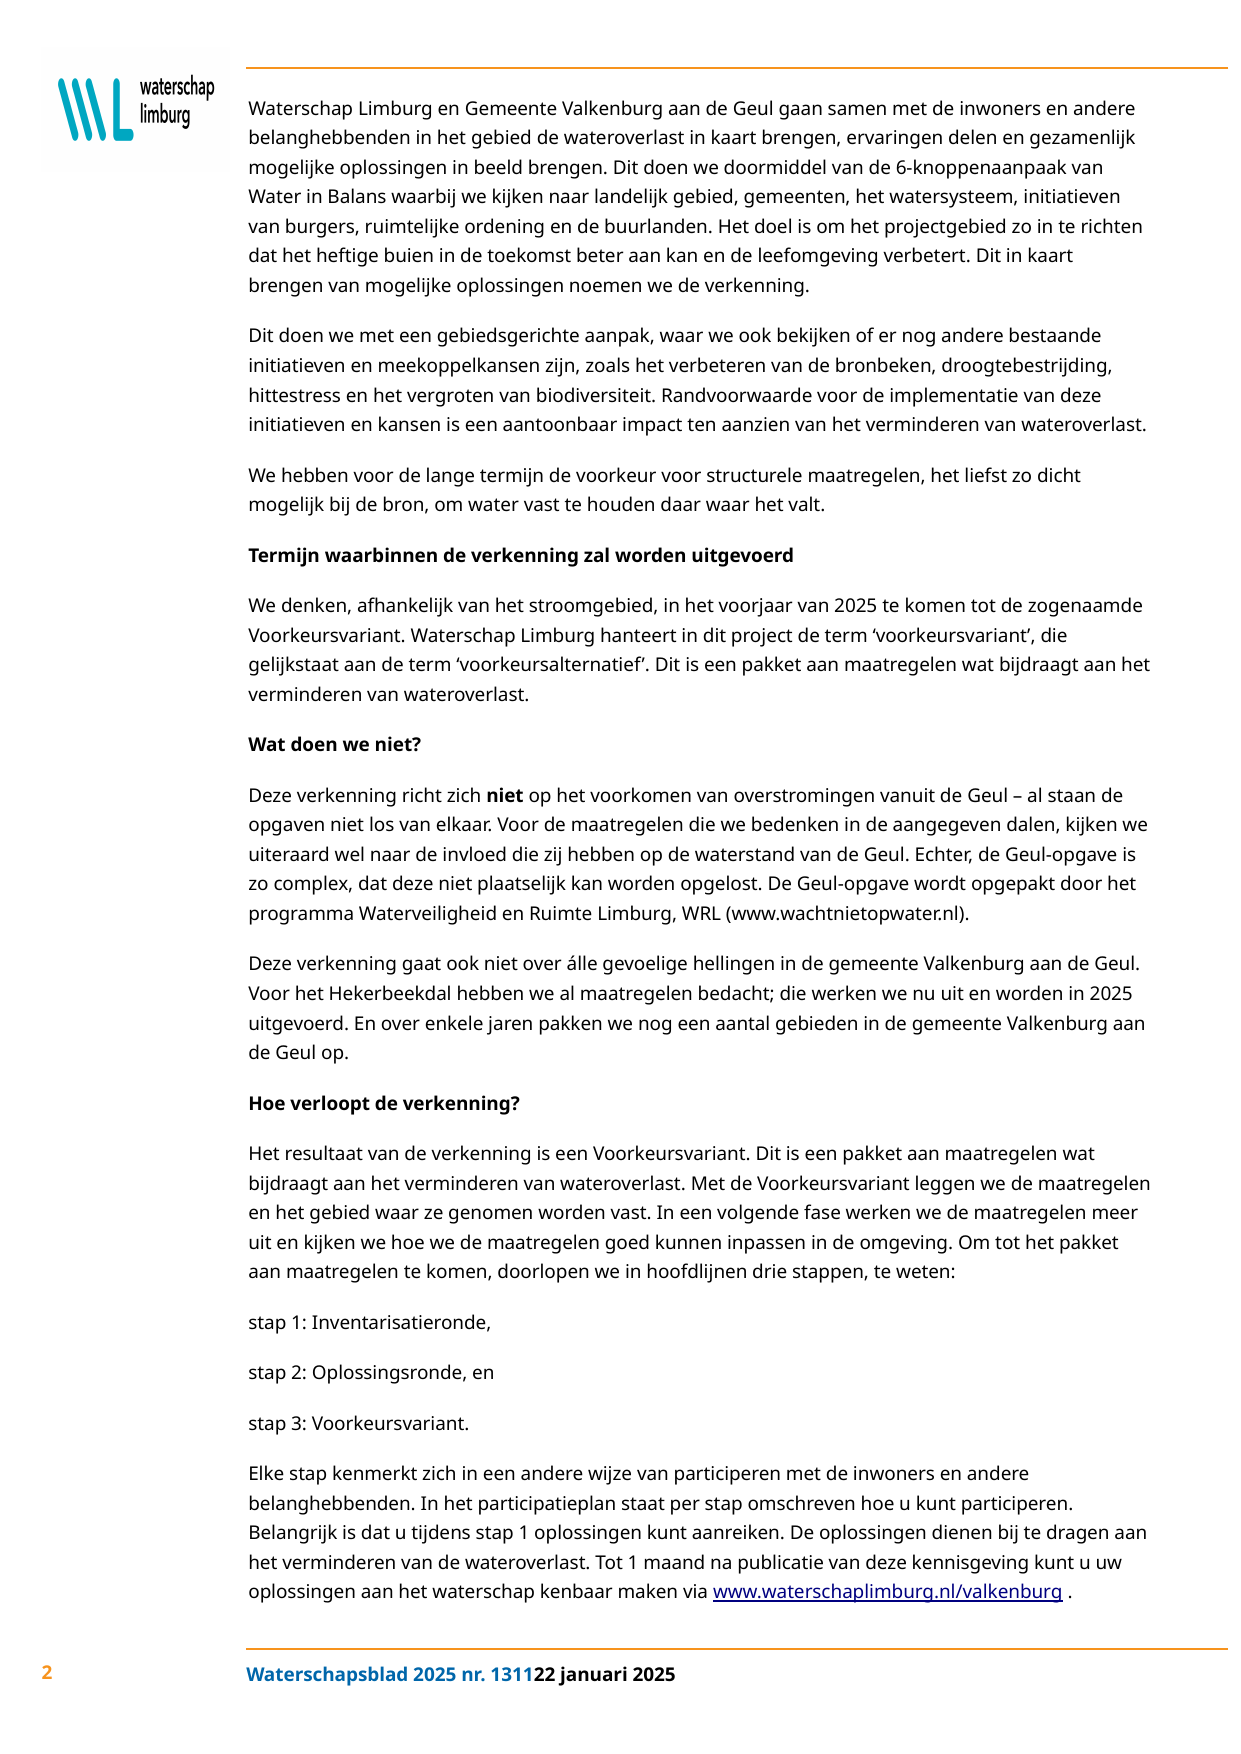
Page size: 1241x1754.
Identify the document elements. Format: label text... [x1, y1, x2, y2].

text Dit doen we met een gebiedsgerichte aanpak, waar we ook bekijken of er nog andere bestaande initiatieven en meekoppelkansen zijn, zoals het verbeteren van de bronbeken, droogtebestrijding, hittestress en het vergroten van biodiversiteit. Randvoorwaarde voor de implementatie van deze initiatieven en kansen is een aantoonbaar impact ten aanzien van het verminderen van wateroverlast. [248, 323, 1152, 437]
text stap 2: Oplossingsronde, en [248, 1359, 1152, 1385]
picture [41, 47, 231, 172]
text Deze verkenning gaat ook niet over álle gevoelige hellingen in de gemeente Valkenburg aan de Geul. Voor het Hekerbeekdal hebben we al maatregelen bedacht; die werken we nu uit en worden in 2025 uitgevoerd. En over enkele jaren pakken we nog een aantal gebieden in de gemeente Valkenburg aan de Geul op. [248, 951, 1152, 1065]
text Het resultaat van de verkenning is een Voorkeursvariant. Dit is een pakket aan maatregelen wat bijdraagt aan het verminderen van wateroverlast. Met de Voorkeursvariant leggen we de maatregelen en het gebied waar ze genomen worden vast. In een volgende fase werken we de maatregelen meer uit en kijken we hoe we de maatregelen goed kunnen inpassen in de omgeving. Om tot het pakket aan maatregelen te komen, doorlopen we in hoofdlijnen drie stappen, te weten: [248, 1140, 1152, 1284]
text We denken, afhankelijk van het stroomgebied, in het voorjaar van 2025 te komen tot de zogenaamde Voorkeursvariant. Waterschap Limburg hanteert in dit project de term ‘voorkeursvariant’, die gelijkstaat aan de term ‘voorkeursalternatief’. Dit is een pakket aan maatregelen wat bijdraagt aan het verminderen van wateroverlast. [248, 592, 1152, 707]
text Elke stap kenmerkt zich in een andere wijze van participeren met de inwoners en andere belanghebbenden. In het participatieplan staat per stap omschreven hoe u kunt participeren. Belangrijk is dat u tijdens stap 1 oplossingen kunt aanreiken. De oplossingen dienen bij te dragen aan het verminderen van de wateroverlast. Tot 1 maand na publicatie van deze kennisgeving kunt u uw oplossingen aan het waterschap kenbaar maken via www.waterschaplimburg.nl/valkenburg . [248, 1460, 1152, 1604]
text We hebben voor de lange termijn de voorkeur voor structurele maatregelen, het liefst zo dicht mogelijk bij de bron, om water vast te houden daar waar het valt. [248, 462, 1152, 517]
text Hoe verloopt de verkenning? [248, 1090, 1152, 1116]
text Termijn waarbinnen de verkenning zal worden uitgevoerd [248, 542, 1152, 568]
text stap 1: Inventarisatieronde, [248, 1309, 1152, 1335]
text Waterschap Limburg en Gemeente Valkenburg aan de Geul gaan samen met de inwoners en andere belanghebbenden in het gebied de wateroverlast in kaart brengen, ervaringen delen en gezamenlijk mogelijke oplossingen in beeld brengen. Dit doen we doormiddel van de 6-knoppenaanpaak van Water in Balans waarbij we kijken naar landelijk gebied, gemeenten, het watersysteem, initiatieven van burgers, ruimtelijke ordening en de buurlanden. Het doel is om het projectgebied zo in te richten dat het heftige buien in de toekomst beter aan kan en de leefomgeving verbetert. Dit in kaart brengen van mogelijke oplossingen noemen we de verkenning. [248, 95, 1152, 298]
text Deze verkenning richt zich niet op het voorkomen van overstromingen vanuit de Geul – al staan de opgaven niet los van elkaar. Voor de maatregelen die we bedenken in de aangegeven dalen, kijken we uiteraard wel naar de invloed die zij hebben op de waterstand van de Geul. Echter, de Geul-opgave is zo complex, dat deze niet plaatselijk kan worden opgelost. De Geul-opgave wordt opgepakt door het programma Waterveiligheid en Ruimte Limburg, WRL (www.wachtnietopwater.nl). [248, 782, 1152, 926]
text stap 3: Voorkeursvariant. [248, 1410, 1152, 1436]
text Wat doen we niet? [248, 731, 1152, 757]
